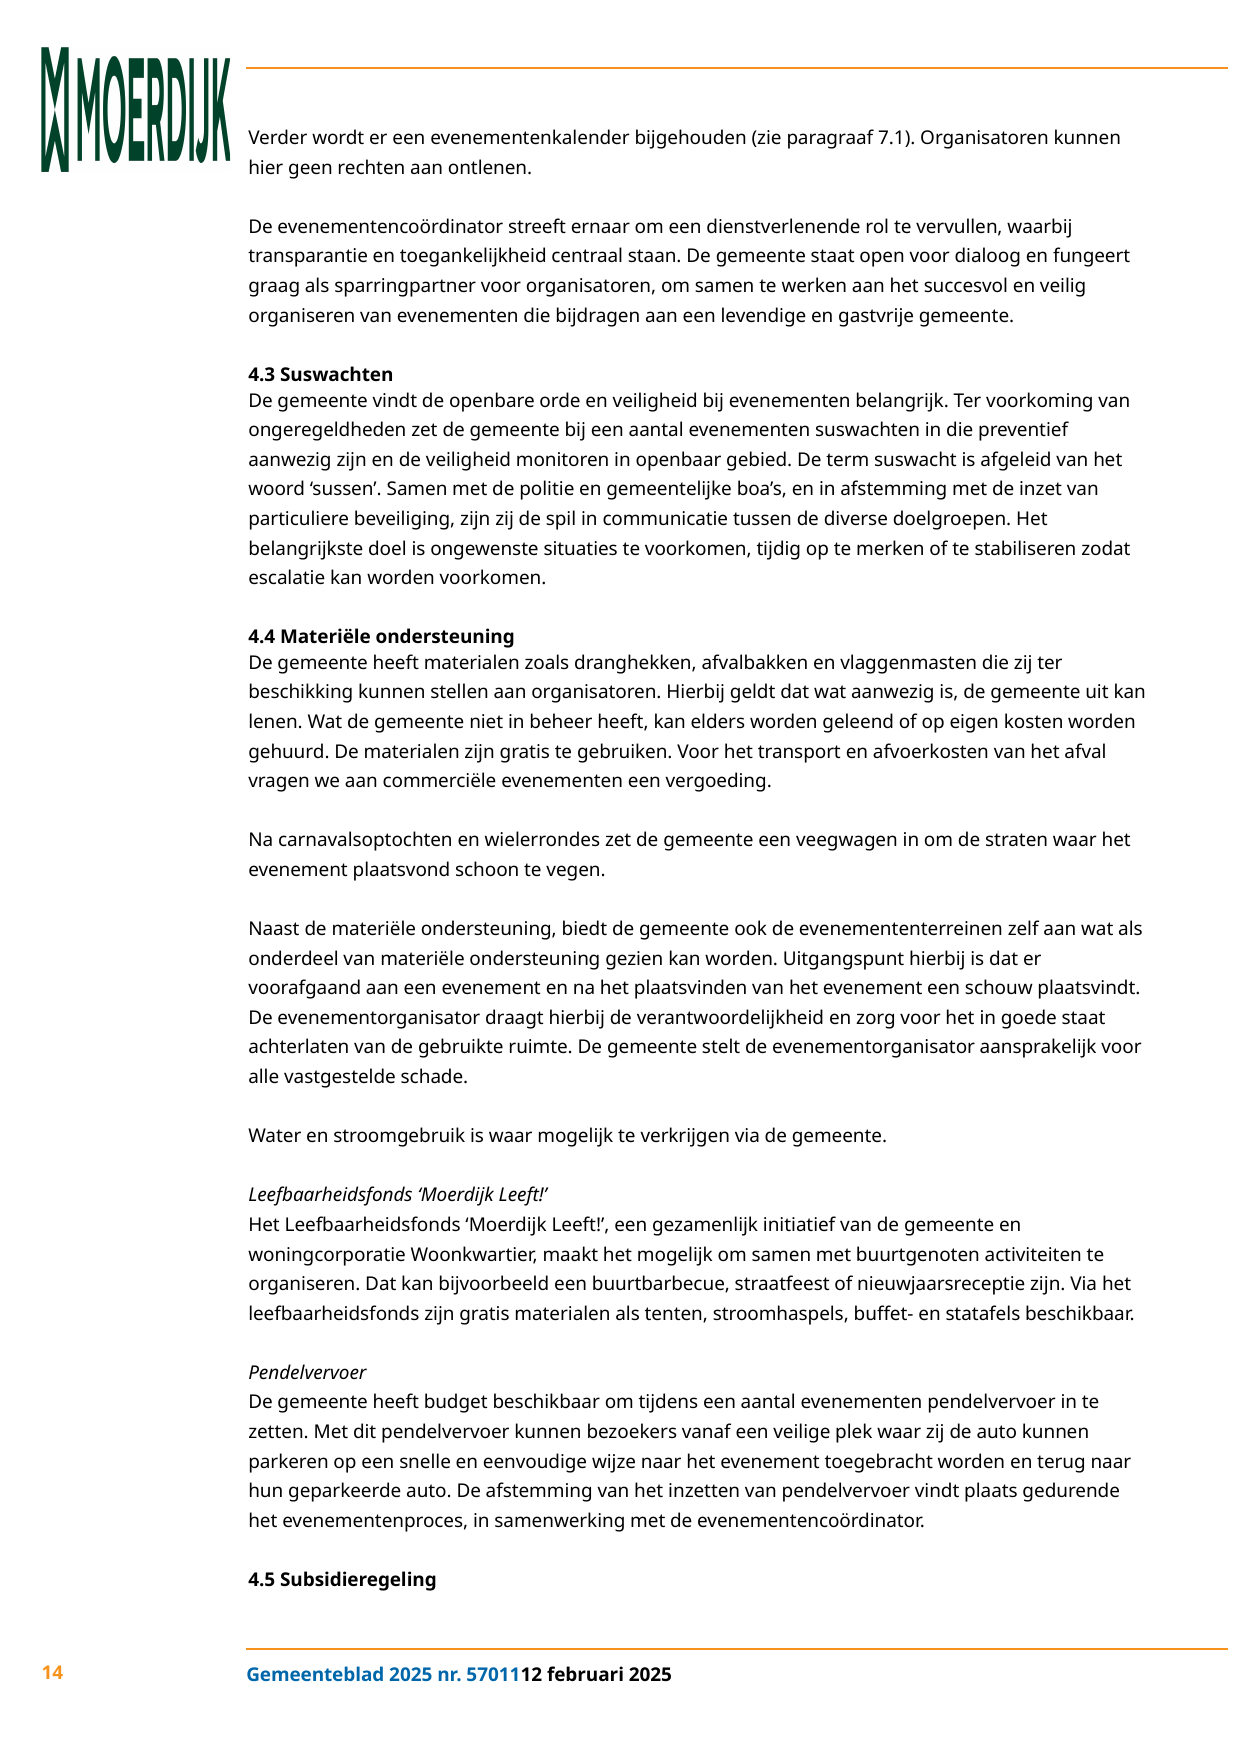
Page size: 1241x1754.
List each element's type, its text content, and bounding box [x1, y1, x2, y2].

text Het Leefbaarheidsfonds ‘Moerdijk Leeft!’, een gezamenlijk initiatief van de gemeente en woningcorporatie Woonkwartier, maakt het mogelijk om samen met buurtgenoten activiteiten te organiseren. Dat kan bijvoorbeeld een buurtbarbecue, straatfeest of nieuwjaarsreceptie zijn. Via het leefbaarheidsfonds zijn gratis materialen als tenten, stroomhaspels, buffet- en statafels beschikbaar. [248, 1211, 1152, 1326]
picture [41, 47, 231, 172]
text 4.5 Subsidieregeling [248, 1566, 1152, 1592]
text Water en stroomgebruik is waar mogelijk te verkrijgen via de gemeente. [248, 1122, 1152, 1148]
text 4.3 Suswachten [248, 361, 1152, 387]
text De gemeente vindt de openbare orde en veiligheid bij evenementen belangrijk. Ter voorkoming van ongeregeldheden zet de gemeente bij een aantal evenementen suswachten in die preventief aanwezig zijn en de veiligheid monitoren in openbaar gebied. De term suswacht is afgeleid van het woord ‘sussen’. Samen met de politie en gemeentelijke boa’s, en in afstemming met de inzet van particuliere beveiliging, zijn zij de spil in communicatie tussen de diverse doelgroepen. Het belangrijkste doel is ongewenste situaties te voorkomen, tijdig op te merken of te stabiliseren zodat escalatie kan worden voorkomen. [248, 387, 1152, 590]
text 4.4 Materiële ondersteuning [248, 623, 1152, 649]
text De gemeente heeft materialen zoals dranghekken, afvalbakken en vlaggenmasten die zij ter beschikking kunnen stellen aan organisatoren. Hierbij geldt dat wat aanwezig is, de gemeente uit kan lenen. Wat de gemeente niet in beheer heeft, kan elders worden geleend of op eigen kosten worden gehuurd. De materialen zijn gratis te gebruiken. Voor het transport en afvoerkosten van het afval vragen we aan commerciële evenementen een vergoeding. [248, 649, 1152, 793]
text De gemeente heeft budget beschikbaar om tijdens een aantal evenementen pendelvervoer in te zetten. Met dit pendelvervoer kunnen bezoekers vanaf een veilige plek waar zij de auto kunnen parkeren op een snelle en eenvoudige wijze naar het evenement toegebracht worden en terug naar hun geparkeerde auto. De afstemming van het inzetten van pendelvervoer vindt plaats gedurende het evenementenproces, in samenwerking met de evenementencoördinator. [248, 1389, 1152, 1533]
text De evenementencoördinator streeft ernaar om een dienstverlenende rol te vervullen, waarbij transparantie en toegankelijkheid centraal staan. De gemeente staat open voor dialoog en fungeert graag als sparringpartner voor organisatoren, om samen te werken aan het succesvol en veilig organiseren van evenementen die bijdragen aan een levendige en gastvrije gemeente. [248, 213, 1152, 328]
text Verder wordt er een evenementenkalender bijgehouden (zie paragraaf 7.1). Organisatoren kunnen hier geen rechten aan ontlenen. [248, 124, 1152, 180]
text Naast de materiële ondersteuning, biedt de gemeente ook de evenemententerreinen zelf aan wat als onderdeel van materiële ondersteuning gezien kan worden. Uitgangspunt hierbij is dat er voorafgaand aan een evenement en na het plaatsvinden van het evenement een schouw plaatsvindt. De evenementorganisator draagt hierbij de verantwoordelijkheid en zorg voor het in goede staat achterlaten van de gebruikte ruimte. De gemeente stelt de evenementorganisator aansprakelijk voor alle vastgestelde schade. [248, 915, 1152, 1089]
text Leefbaarheidsfonds ‘Moerdijk Leeft!’ [248, 1182, 1152, 1207]
text Na carnavalsoptochten en wielerrondes zet de gemeente een veegwagen in om de straten waar het evenement plaatsvond schoon te vegen. [248, 827, 1152, 882]
text Pendelvervoer [248, 1359, 1152, 1385]
